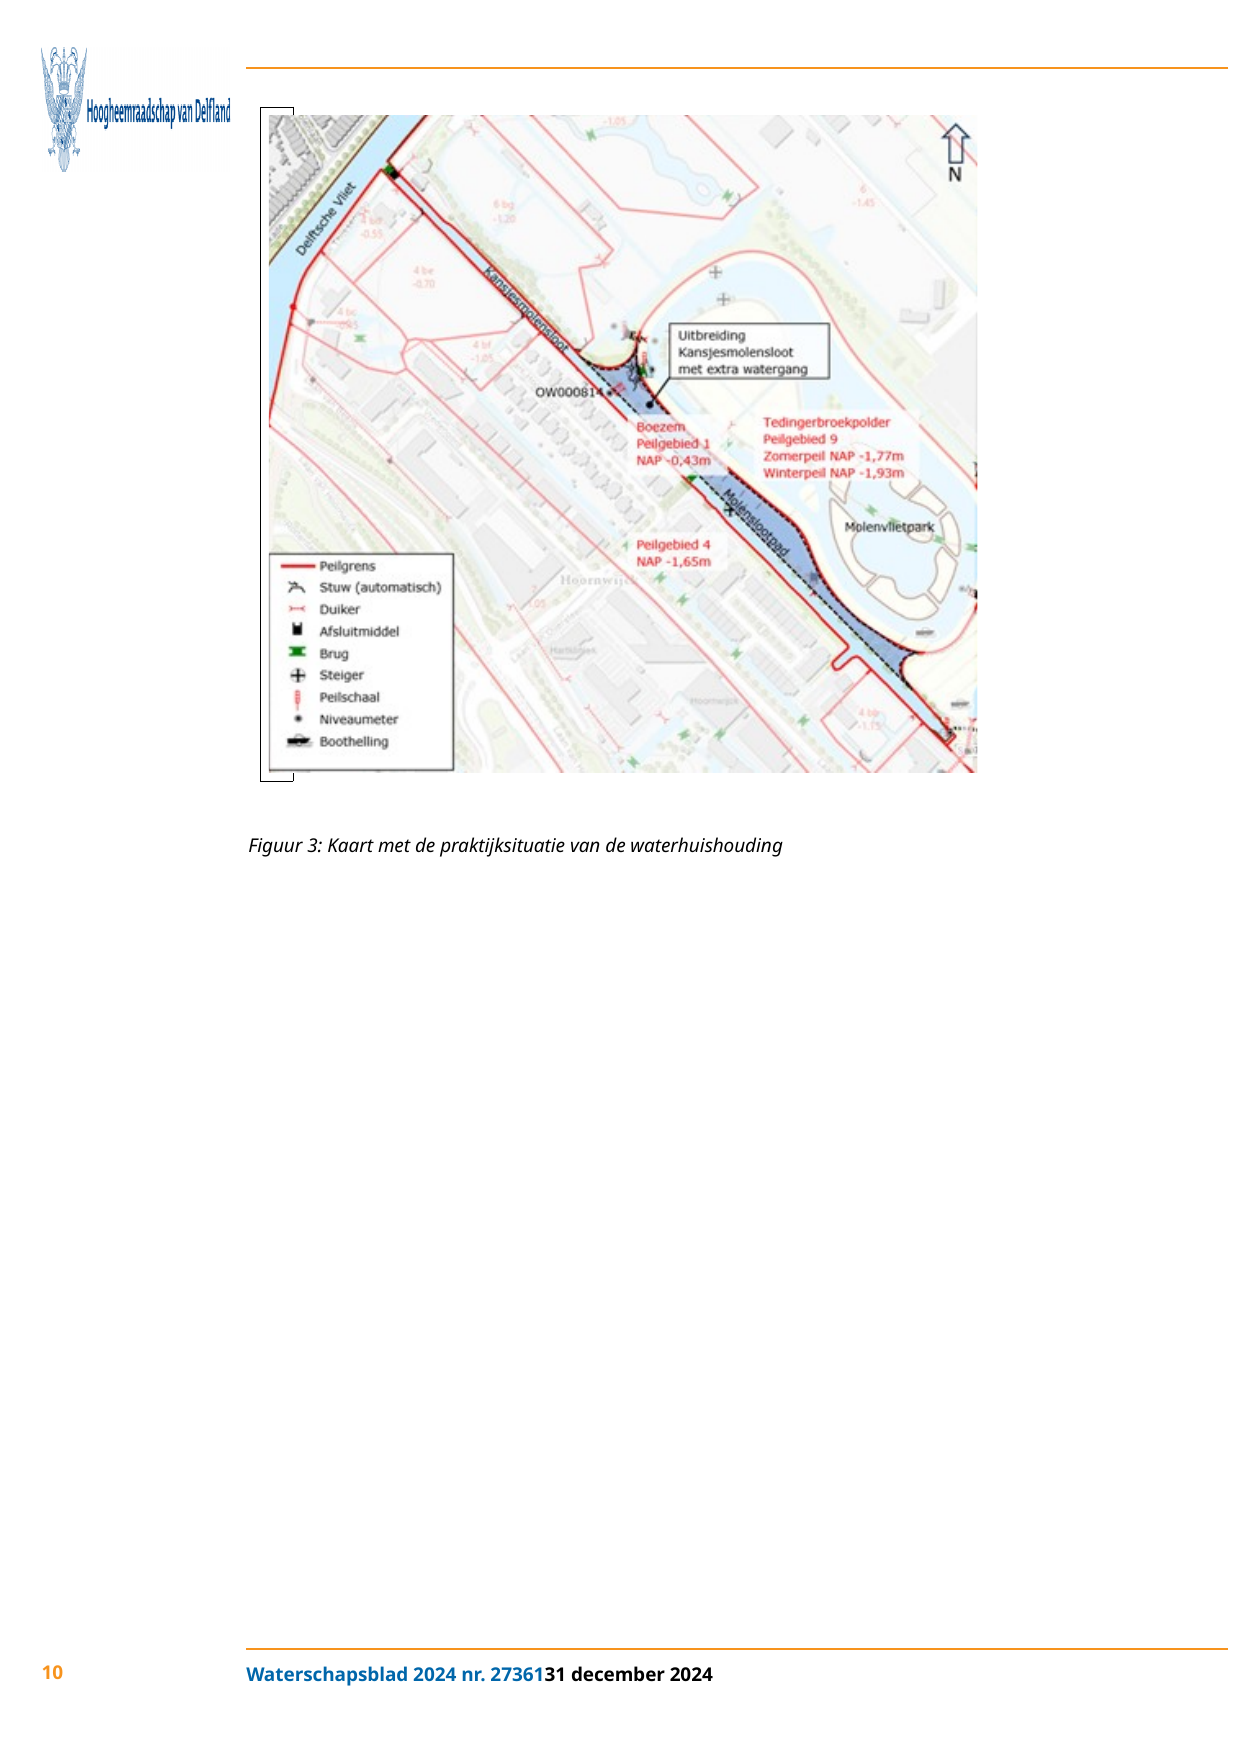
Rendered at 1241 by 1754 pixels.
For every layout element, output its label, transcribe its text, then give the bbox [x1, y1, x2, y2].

picture [41, 47, 231, 172]
text Figuur 3: Kaart met de praktijksituatie van de waterhuishouding [248, 832, 1152, 858]
picture [268, 115, 978, 773]
